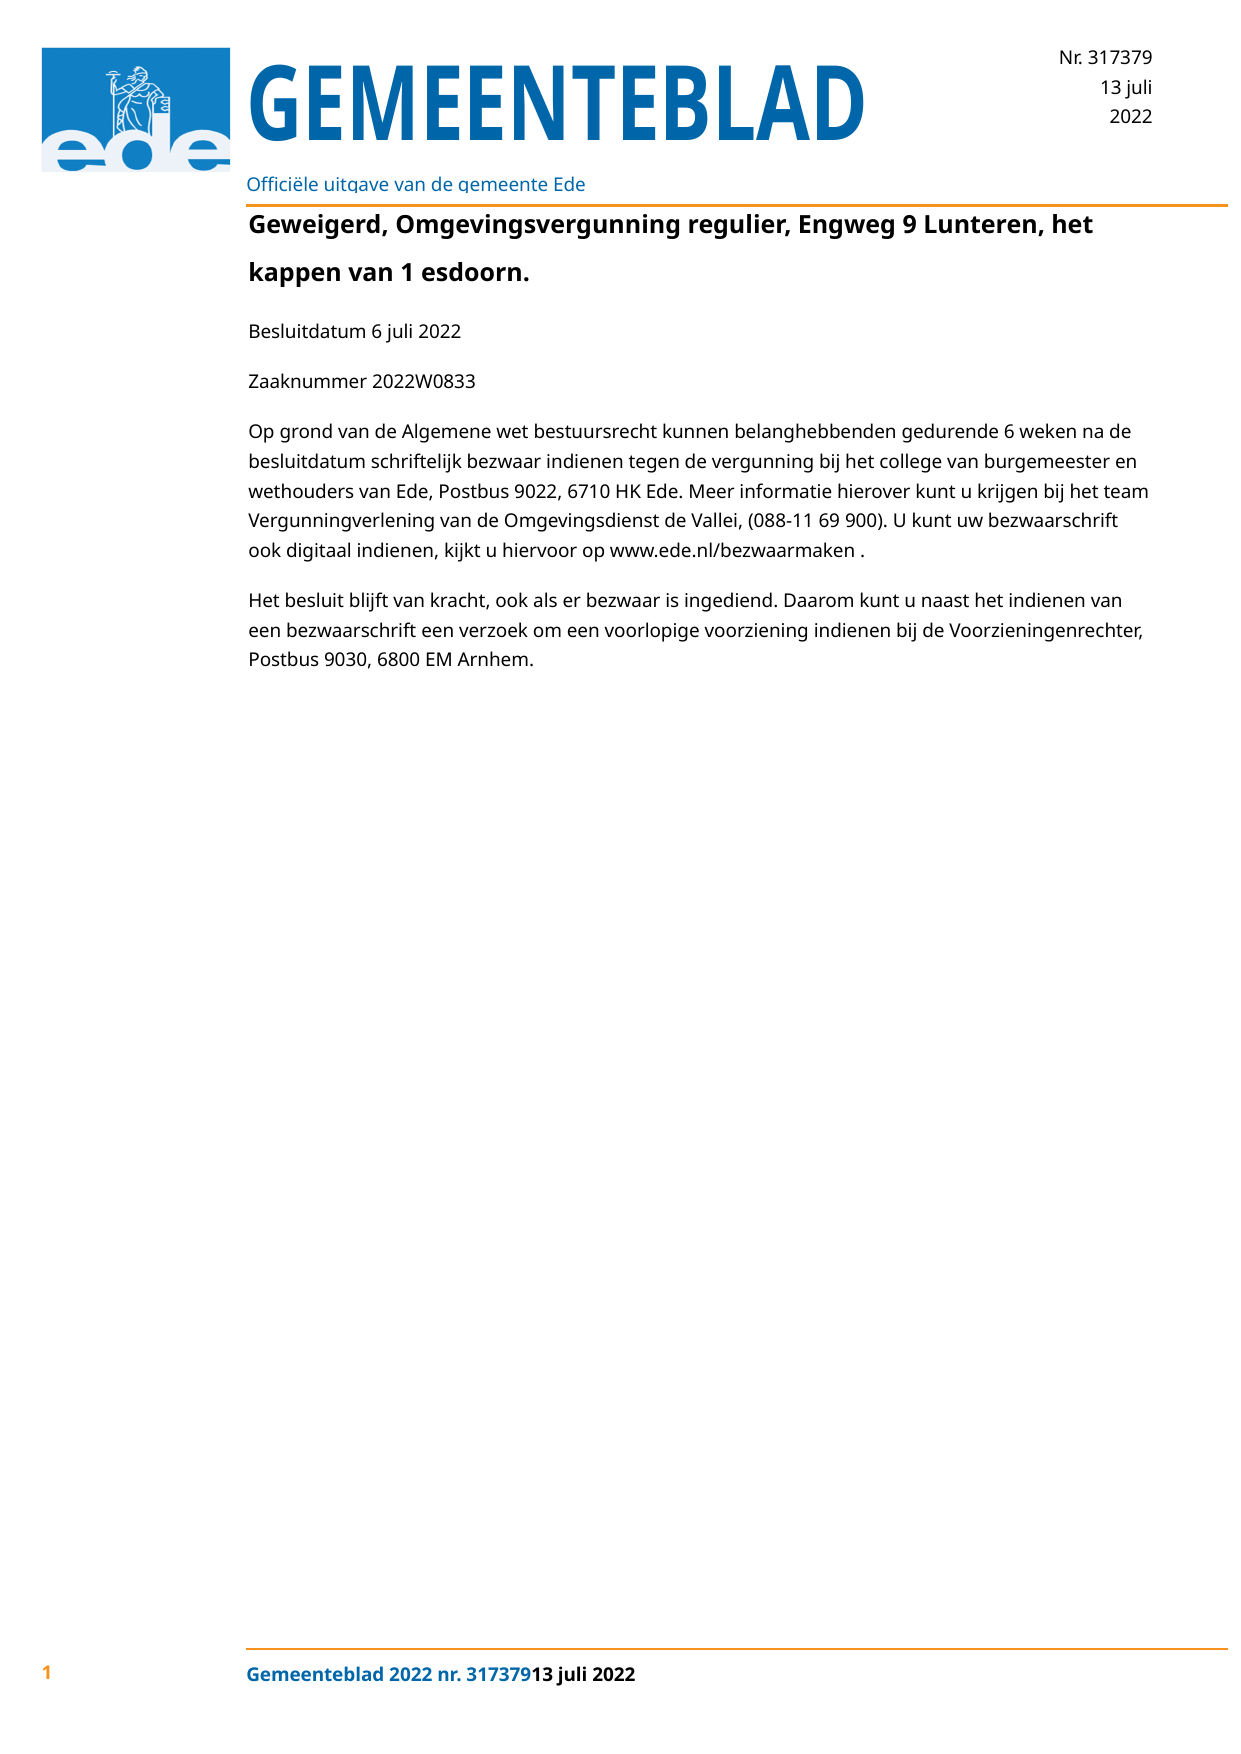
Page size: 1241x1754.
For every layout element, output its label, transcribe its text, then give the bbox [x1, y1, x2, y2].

picture [41, 47, 231, 172]
text Geweigerd, Omgevingsvergunning regulier, Engweg 9 Lunteren, het kappen van 1 esdoorn. [248, 207, 1152, 288]
text Het besluit blijft van kracht, ook als er bezwaar is ingediend. Daarom kunt u naast het indienen van een bezwaarschrift een verzoek om een voorlopige voorziening indienen bij de Voorzieningenrechter, Postbus 9030, 6800 EM Arnhem. [248, 587, 1152, 672]
text Besluitdatum 6 juli 2022 [248, 318, 1152, 344]
text Op grond van de Algemene wet bestuursrecht kunnen belanghebbenden gedurende 6 weken na de besluitdatum schriftelijk bezwaar indienen tegen de vergunning bij het college van burgemeester en wethouders van Ede, Postbus 9022, 6710 HK Ede. Meer informatie hierover kunt u krijgen bij het team Vergunningverlening van de Omgevingsdienst de Vallei, (088-11 69 900). U kunt uw bezwaarschrift ook digitaal indienen, kijkt u hiervoor op www.ede.nl/bezwaarmaken . [248, 419, 1152, 563]
text Zaaknummer 2022W0833 [248, 368, 1152, 394]
